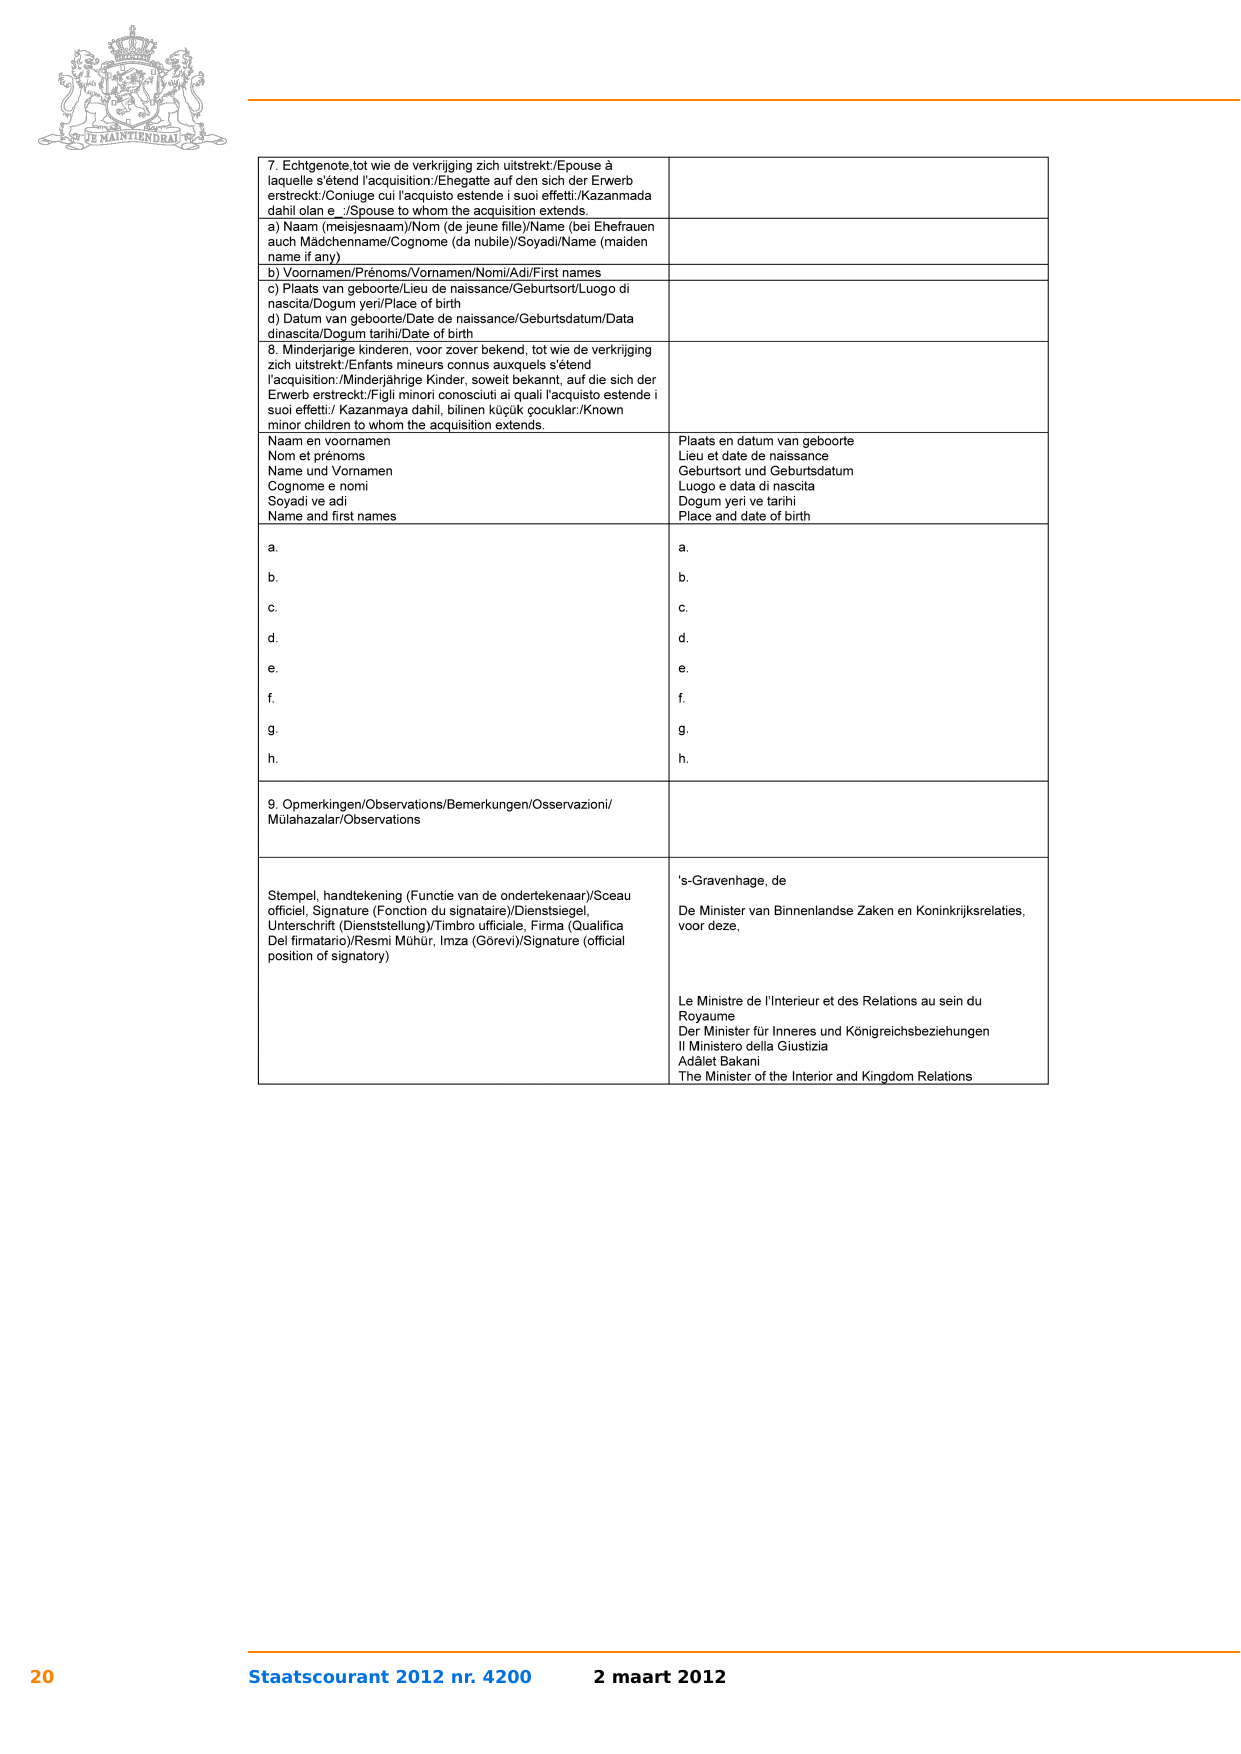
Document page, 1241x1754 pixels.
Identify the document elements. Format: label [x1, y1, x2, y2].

picture [248, 151, 1058, 1091]
picture [38, 25, 227, 150]
